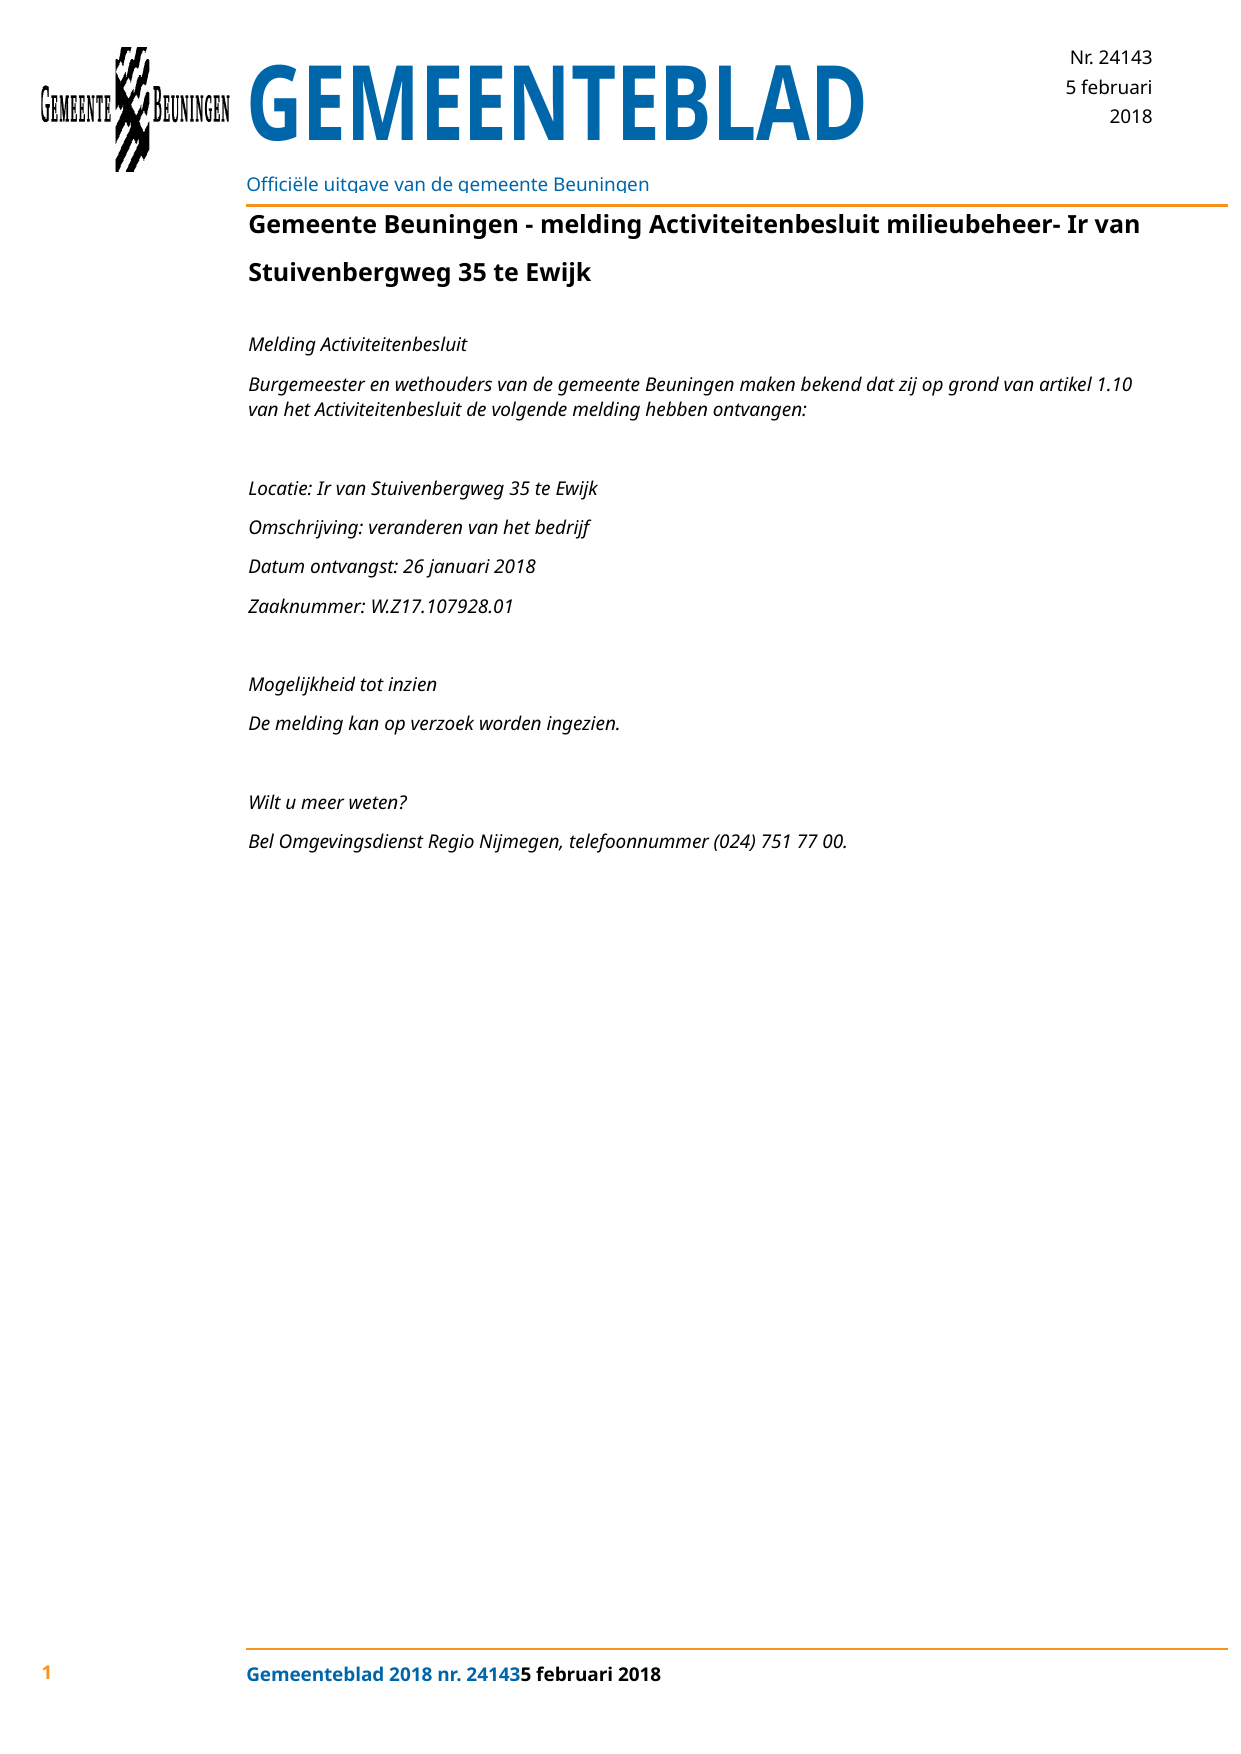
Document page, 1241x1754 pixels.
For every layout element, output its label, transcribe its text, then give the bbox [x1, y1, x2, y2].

text Omschrijving: veranderen van het bedrijf [248, 514, 1152, 540]
text Burgemeester en wethouders van de gemeente Beuningen maken bekend dat zij op grond van artikel 1.10 van het Activiteitenbesluit de volgende melding hebben ontvangen: [248, 371, 1152, 422]
text Gemeente Beuningen - melding Activiteitenbesluit milieubeheer- Ir van Stuivenbergweg 35 te Ewijk [248, 207, 1152, 288]
text Locatie: Ir van Stuivenbergweg 35 te Ewijk [248, 475, 1152, 501]
text Datum ontvangst: 26 januari 2018 [248, 553, 1152, 579]
text Melding Activiteitenbesluit [248, 331, 1152, 357]
picture [41, 47, 231, 172]
text Zaaknummer: W.Z17.107928.01 [248, 593, 1152, 618]
text Wilt u meer weten? [248, 789, 1152, 815]
text Bel Omgevingsdienst Regio Nijmegen, telefoonnummer (024) 751 77 00. [248, 828, 1152, 854]
text De melding kan op verzoek worden ingezien. [248, 711, 1152, 736]
text Mogelijkheid tot inzien [248, 671, 1152, 697]
